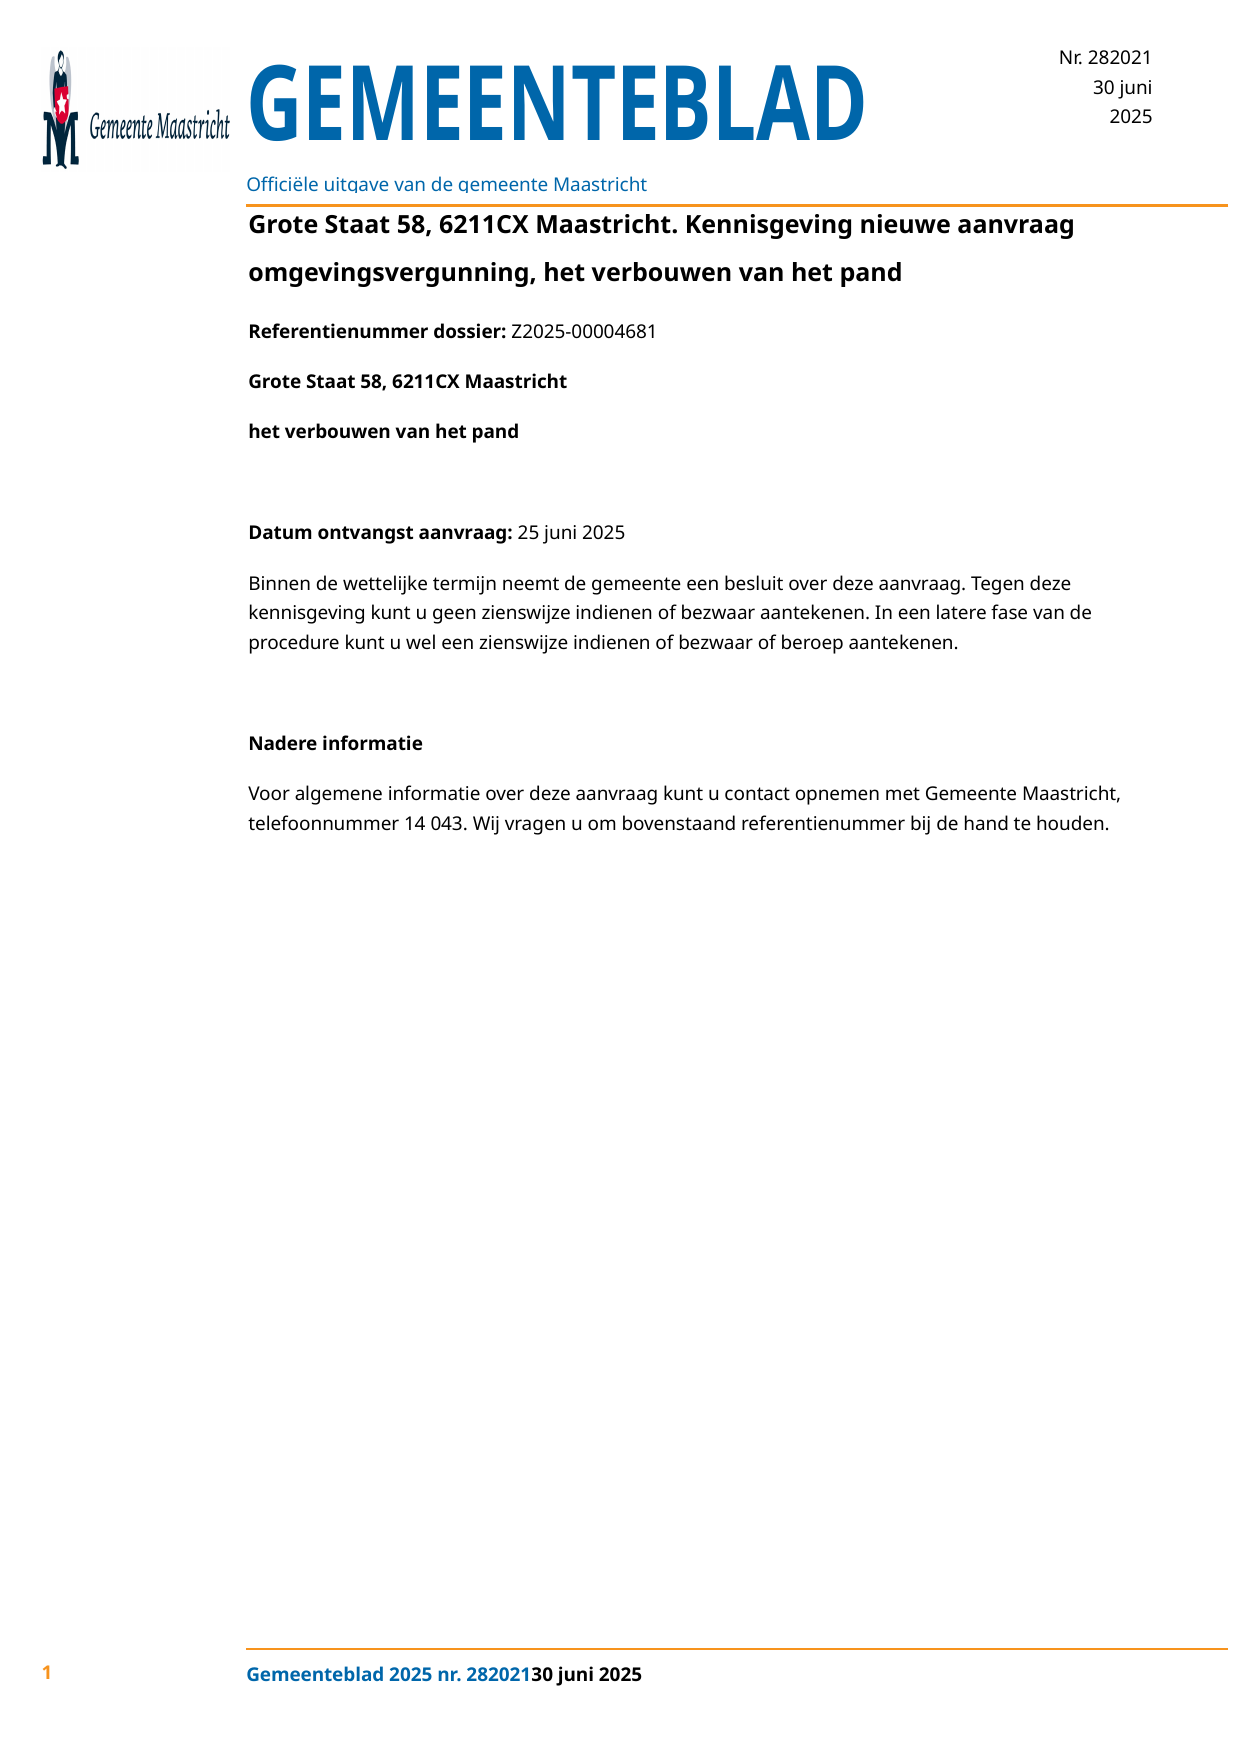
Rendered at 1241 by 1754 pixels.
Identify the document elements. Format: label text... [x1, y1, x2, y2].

text Grote Staat 58, 6211CX Maastricht. Kennisgeving nieuwe aanvraag omgevingsvergunning, het verbouwen van het pand [248, 207, 1152, 288]
text Nadere informatie [248, 730, 1152, 756]
text Datum ontvangst aanvraag: 25 juni 2025 [248, 519, 1152, 545]
text het verbouwen van het pand [248, 419, 1152, 444]
picture [41, 47, 231, 172]
text Voor algemene informatie over deze aanvraag kunt u contact opnemen met Gemeente Maastricht, telefoonnummer 14 043. Wij vragen u om bovenstaand referentienummer bij de hand te houden. [248, 780, 1152, 836]
text Grote Staat 58, 6211CX Maastricht [248, 368, 1152, 394]
text Referentienummer dossier: Z2025-00004681 [248, 318, 1152, 344]
text Binnen de wettelijke termijn neemt de gemeente een besluit over deze aanvraag. Tegen deze kennisgeving kunt u geen zienswijze indienen of bezwaar aantekenen. In een latere fase van de procedure kunt u wel een zienswijze indienen of bezwaar of beroep aantekenen. [248, 570, 1152, 655]
